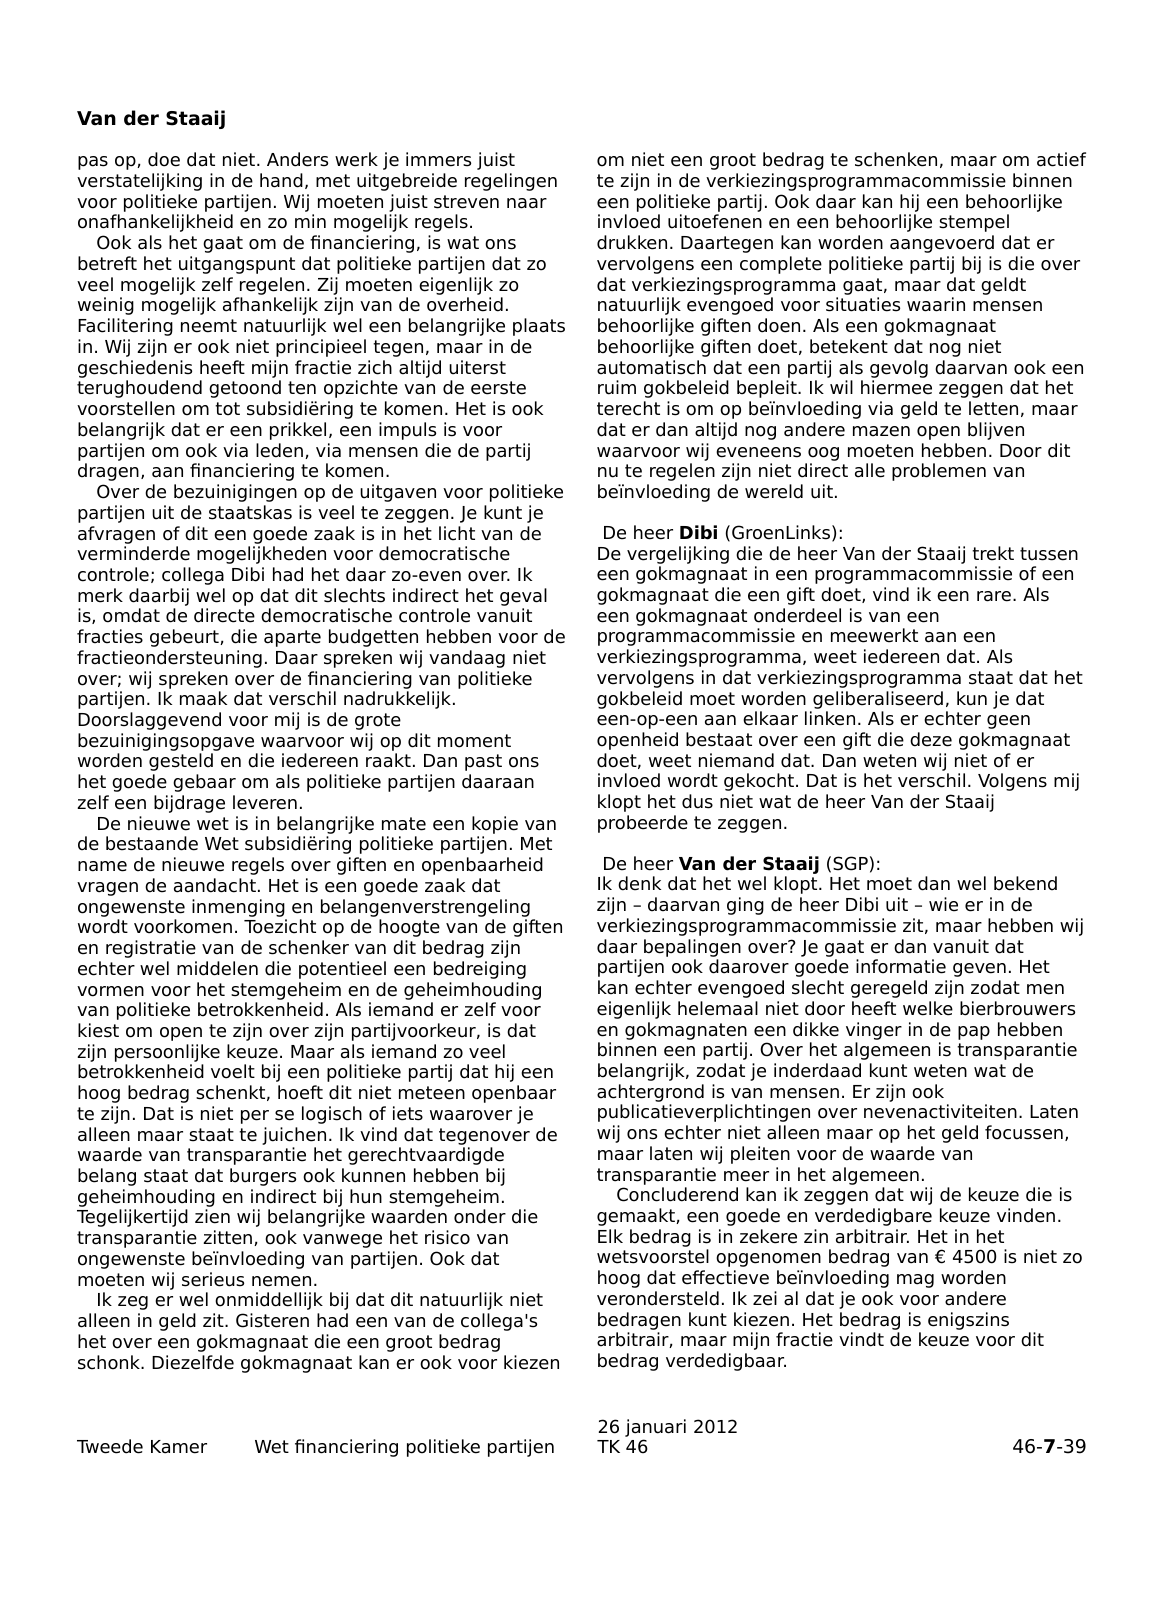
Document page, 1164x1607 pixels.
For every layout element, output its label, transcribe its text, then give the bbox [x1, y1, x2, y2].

text om niet een groot bedrag te schenken, maar om actief te zijn in de verkiezingsprogrammacommissie binnen een politieke partij. Ook daar kan hij een behoorlijke invloed uitoefenen en een behoorlijke stempel drukken. Daartegen kan worden aangevoerd dat er vervolgens een complete politieke partij bij is die over dat verkiezingsprogramma gaat, maar dat geldt natuurlijk evengoed voor situaties waarin mensen behoorlijke giften doen. Als een gokmagnaat behoorlijke giften doet, betekent dat nog niet automatisch dat een partij als gevolg daarvan ook een ruim gokbeleid bepleit. Ik wil hiermee zeggen dat het terecht is om op beïnvloeding via geld te letten, maar dat er dan altijd nog andere mazen open blijven waarvoor wij eveneens oog moeten hebben. Door dit nu te regelen zijn niet direct alle problemen van beïnvloeding de wereld uit. [596, 150, 1087, 503]
text Ik zeg er wel onmiddellijk bij dat dit natuurlijk niet alleen in geld zit. Gisteren had een van de collega's het over een gokmagnaat die een groot bedrag schonk. Diezelfde gokmagnaat kan er ook voor kiezen [77, 1290, 567, 1373]
text Concluderend kan ik zeggen dat wij de keuze die is gemaakt, een goede en verdedigbare keuze vinden. Elk bedrag is in zekere zin arbitrair. Het in het wetsvoorstel opgenomen bedrag van € 4500 is niet zo hoog dat effectieve beïnvloeding mag worden verondersteld. Ik zei al dat je ook voor andere bedragen kunt kiezen. Het bedrag is enigszins arbitrair, maar mijn fractie vindt de keuze voor dit bedrag verdedigbaar. [596, 1185, 1087, 1372]
text De vergelijking die de heer Van der Staaij trekt tussen een gokmagnaat in een programmacommissie of een gokmagnaat die een gift doet, vind ik een rare. Als een gokmagnaat onderdeel is van een programmacommissie en meewerkt aan een verkiezingsprogramma, weet iedereen dat. Als vervolgens in dat verkiezingsprogramma staat dat het gokbeleid moet worden geliberaliseerd, kun je dat een-op-een aan elkaar linken. Als er echter geen openheid bestaat over een gift die deze gokmagnaat doet, weet niemand dat. Dan weten wij niet of er invloed wordt gekocht. Dat is het verschil. Volgens mij klopt het dus niet wat de heer Van der Staaij probeerde te zeggen. [596, 543, 1087, 833]
text Over de bezuinigingen op de uitgaven voor politieke partijen uit de staatskas is veel te zeggen. Je kunt je afvragen of dit een goede zaak is in het licht van de verminderde mogelijkheden voor democratische controle; collega Dibi had het daar zo-even over. Ik merk daarbij wel op dat dit slechts indirect het geval is, omdat de directe democratische controle vanuit fracties gebeurt, die aparte budgetten hebben voor de fractieondersteuning. Daar spreken wij vandaag niet over; wij spreken over de financiering van politieke partijen. Ik maak dat verschil nadrukkelijk. Doorslaggevend voor mij is de grote bezuinigingsopgave waarvoor wij op dit moment worden gesteld en die iedereen raakt. Dan past ons het goede gebaar om als politieke partijen daaraan zelf een bijdrage leveren. [77, 482, 567, 813]
text pas op, doe dat niet. Anders werk je immers juist verstatelijking in de hand, met uitgebreide regelingen voor politieke partijen. Wij moeten juist streven naar onafhankelijkheid en zo min mogelijk regels. [77, 150, 567, 233]
text Ook als het gaat om de financiering, is wat ons betreft het uitgangspunt dat politieke partijen dat zo veel mogelijk zelf regelen. Zij moeten eigenlijk zo weinig mogelijk afhankelijk zijn van de overheid. Facilitering neemt natuurlijk wel een belangrijke plaats in. Wij zijn er ook niet principieel tegen, maar in de geschiedenis heeft mijn fractie zich altijd uiterst terughoudend getoond ten opzichte van de eerste voorstellen om tot subsidiëring te komen. Het is ook belangrijk dat er een prikkel, een impuls is voor partijen om ook via leden, via mensen die de partij dragen, aan financiering te komen. [77, 233, 567, 482]
text Ik denk dat het wel klopt. Het moet dan wel bekend zijn – daarvan ging de heer Dibi uit – wie er in de verkiezingsprogrammacommissie zit, maar hebben wij daar bepalingen over? Je gaat er dan vanuit dat partijen ook daarover goede informatie geven. Het kan echter evengoed slecht geregeld zijn zodat men eigenlijk helemaal niet door heeft welke bierbrouwers en gokmagnaten een dikke vinger in de pap hebben binnen een partij. Over het algemeen is transparantie belangrijk, zodat je inderdaad kunt weten wat de achtergrond is van mensen. Er zijn ook publicatieverplichtingen over nevenactiviteiten. Laten wij ons echter niet alleen maar op het geld focussen, maar laten wij pleiten voor de waarde van transparantie meer in het algemeen. [596, 874, 1087, 1185]
text De heer Dibi (GroenLinks): [596, 523, 1087, 543]
text De nieuwe wet is in belangrijke mate een kopie van de bestaande Wet subsidiëring politieke partijen. Met name de nieuwe regels over giften en openbaarheid vragen de aandacht. Het is een goede zaak dat ongewenste inmenging en belangenverstrengeling wordt voorkomen. Toezicht op de hoogte van de giften en registratie van de schenker van dit bedrag zijn echter wel middelen die potentieel een bedreiging vormen voor het stemgeheim en de geheimhouding van politieke betrokkenheid. Als iemand er zelf voor kiest om open te zijn over zijn partijvoorkeur, is dat zijn persoonlijke keuze. Maar als iemand zo veel betrokkenheid voelt bij een politieke partij dat hij een hoog bedrag schenkt, hoeft dit niet meteen openbaar te zijn. Dat is niet per se logisch of iets waarover je alleen maar staat te juichen. Ik vind dat tegenover de waarde van transparantie het gerechtvaardigde belang staat dat burgers ook kunnen hebben bij geheimhouding en indirect bij hun stemgeheim. Tegelijkertijd zien wij belangrijke waarden onder die transparantie zitten, ook vanwege het risico van ongewenste beïnvloeding van partijen. Ook dat moeten wij serieus nemen. [77, 813, 567, 1290]
text De heer Van der Staaij (SGP): [596, 853, 1087, 874]
